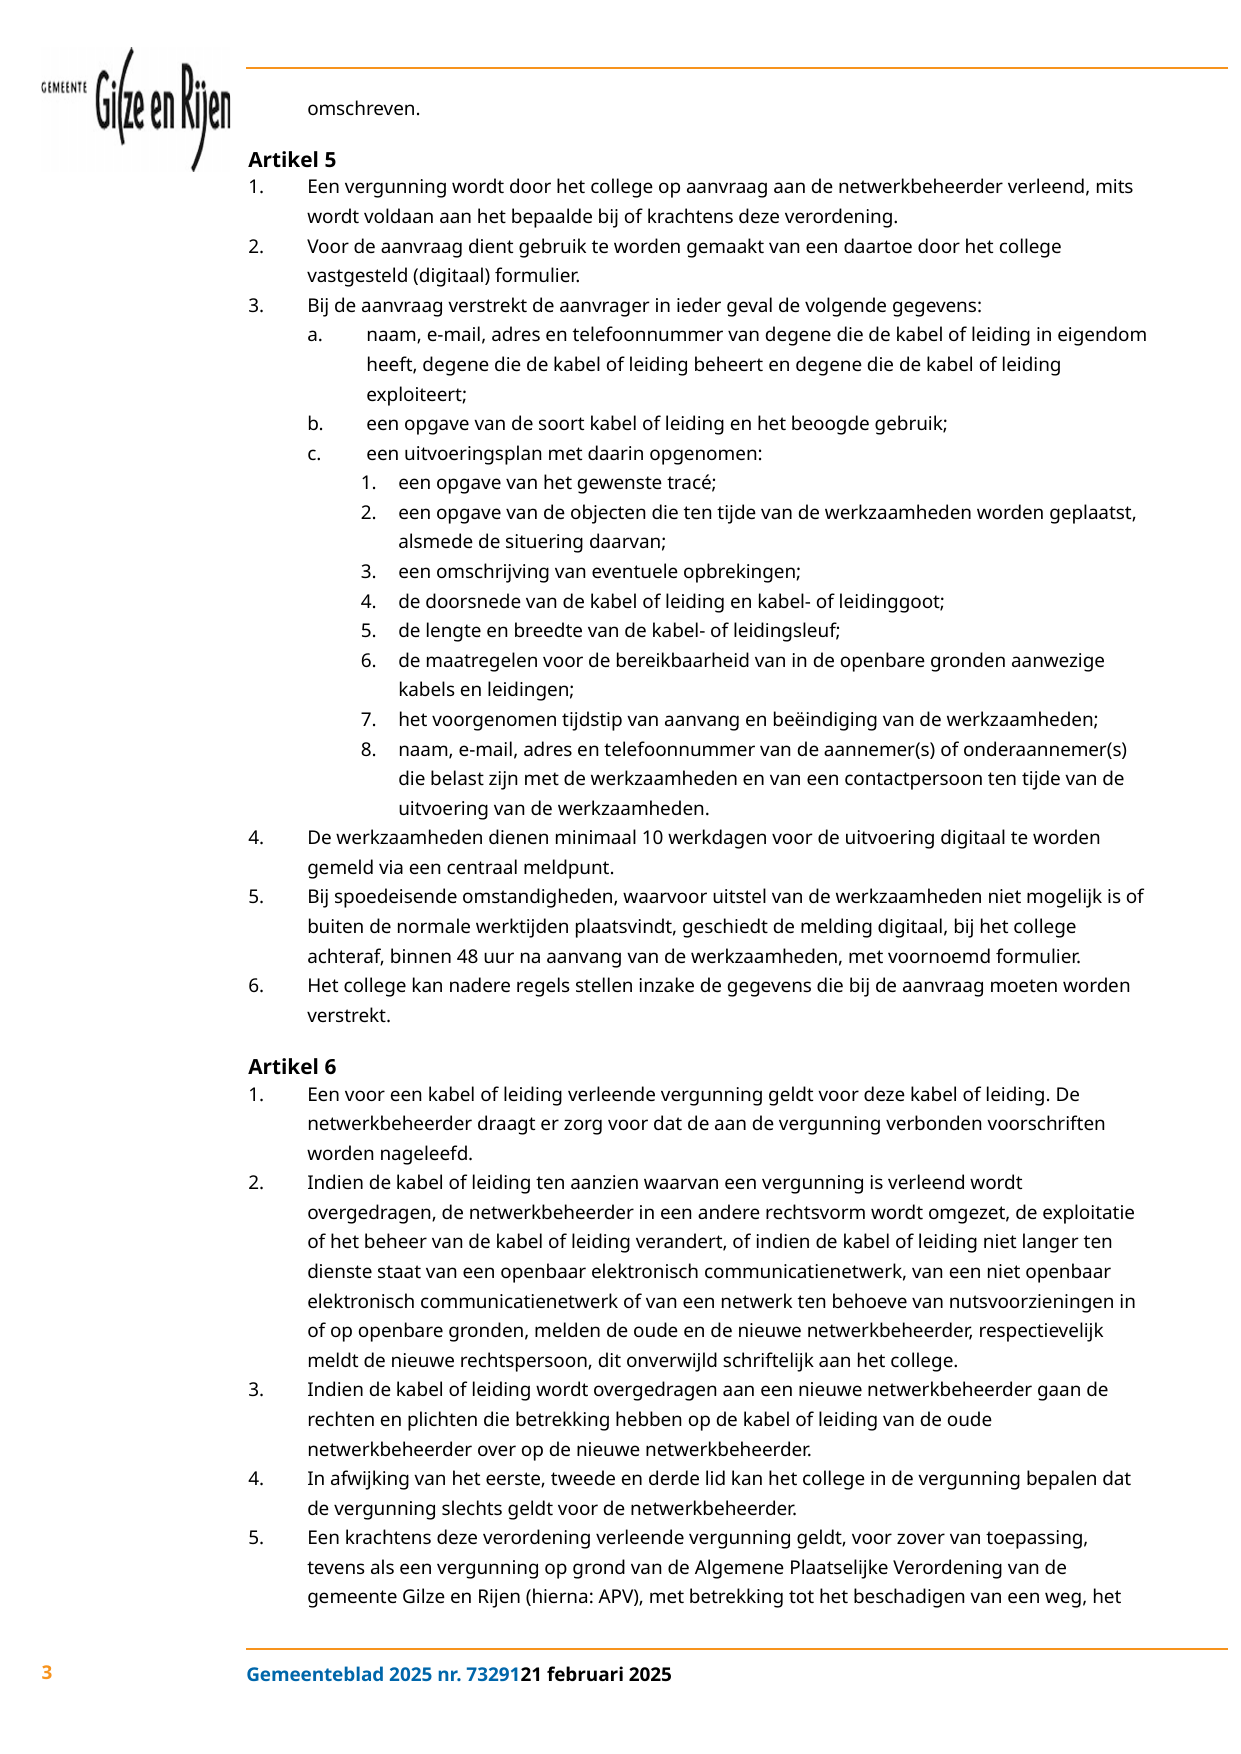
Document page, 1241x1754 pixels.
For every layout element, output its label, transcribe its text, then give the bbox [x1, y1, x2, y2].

picture [41, 47, 231, 172]
list een opgave van het gewenste tracé; [361, 469, 1152, 495]
list De werkzaamheden dienen minimaal 10 werkdagen voor de uitvoering digitaal te worden gemeld via een centraal meldpunt. [248, 824, 1152, 880]
list naam, e-mail, adres en telefoonnummer van de aannemer(s) of onderaannemer(s) die belast zijn met de werkzaamheden en van een contactpersoon ten tijde van de uitvoering van de werkzaamheden. [361, 736, 1152, 821]
list Een krachtens deze verordening verleende vergunning geldt, voor zover van toepassing, tevens als een vergunning op grond van de Algemene Plaatselijke Verordening van de gemeente Gilze en Rijen (hierna: APV), met betrekking tot het beschadigen van een weg, het [248, 1524, 1152, 1609]
text Artikel 6 [248, 1052, 1152, 1081]
list de doorsnede van de kabel of leiding en kabel- of leidinggoot; [361, 588, 1152, 613]
list een omschrijving van eventuele opbrekingen; [361, 558, 1152, 584]
list de lengte en breedte van de kabel- of leidingsleuf; [361, 617, 1152, 643]
list een opgave van de objecten die ten tijde van de werkzaamheden worden geplaatst, alsmede de situering daarvan; [361, 499, 1152, 554]
list een opgave van de soort kabel of leiding en het beoogde gebruik; [307, 410, 1152, 436]
list Voor de aanvraag dient gebruik te worden gemaakt van een daartoe door het college vastgesteld (digitaal) formulier. [248, 233, 1152, 288]
list Het college kan nadere regels stellen inzake de gegevens die bij de aanvraag moeten worden verstrekt. [248, 972, 1152, 1028]
list omschreven. [248, 95, 1152, 121]
list Een voor een kabel of leiding verleende vergunning geldt voor deze kabel of leiding. De netwerkbeheerder draagt er zorg voor dat de aan de vergunning verbonden voorschriften worden nageleefd. [248, 1081, 1152, 1166]
list het voorgenomen tijdstip van aanvang en beëindiging van de werkzaamheden; [361, 706, 1152, 732]
list Bij spoedeisende omstandigheden, waarvoor uitstel van de werkzaamheden niet mogelijk is of buiten de normale werktijden plaatsvindt, geschiedt de melding digitaal, bij het college achteraf, binnen 48 uur na aanvang van de werkzaamheden, met voornoemd formulier. [248, 884, 1152, 968]
list In afwijking van het eerste, tweede en derde lid kan het college in de vergunning bepalen dat de vergunning slechts geldt voor de netwerkbeheerder. [248, 1465, 1152, 1521]
list een uitvoeringsplan met daarin opgenomen: [307, 440, 1152, 466]
list naam, e-mail, adres en telefoonnummer van degene die de kabel of leiding in eigendom heeft, degene die de kabel of leiding beheert en degene die de kabel of leiding exploiteert; [307, 322, 1152, 406]
list de maatregelen voor de bereikbaarheid van in de openbare gronden aanwezige kabels en leidingen; [361, 647, 1152, 702]
list Indien de kabel of leiding wordt overgedragen aan een nieuwe netwerkbeheerder gaan de rechten en plichten die betrekking hebben op de kabel of leiding van de oude netwerkbeheerder over op de nieuwe netwerkbeheerder. [248, 1377, 1152, 1462]
list Een vergunning wordt door het college op aanvraag aan de netwerkbeheerder verleend, mits wordt voldaan aan het bepaalde bij of krachtens deze verordening. [248, 174, 1152, 229]
list Indien de kabel of leiding ten aanzien waarvan een vergunning is verleend wordt overgedragen, de netwerkbeheerder in een andere rechtsvorm wordt omgezet, de exploitatie of het beheer van de kabel of leiding verandert, of indien de kabel of leiding niet langer ten dienste staat van een openbaar elektronisch communicatienetwerk, van een niet openbaar elektronisch communicatienetwerk of van een netwerk ten behoeve van nutsvoorzieningen in of op openbare gronden, melden de oude en de nieuwe netwerkbeheerder, respectievelijk meldt de nieuwe rechtspersoon, dit onverwijld schriftelijk aan het college. [248, 1169, 1152, 1373]
text Artikel 5 [248, 145, 1152, 174]
list Bij de aanvraag verstrekt de aanvrager in ieder geval de volgende gegevens: [248, 292, 1152, 318]
